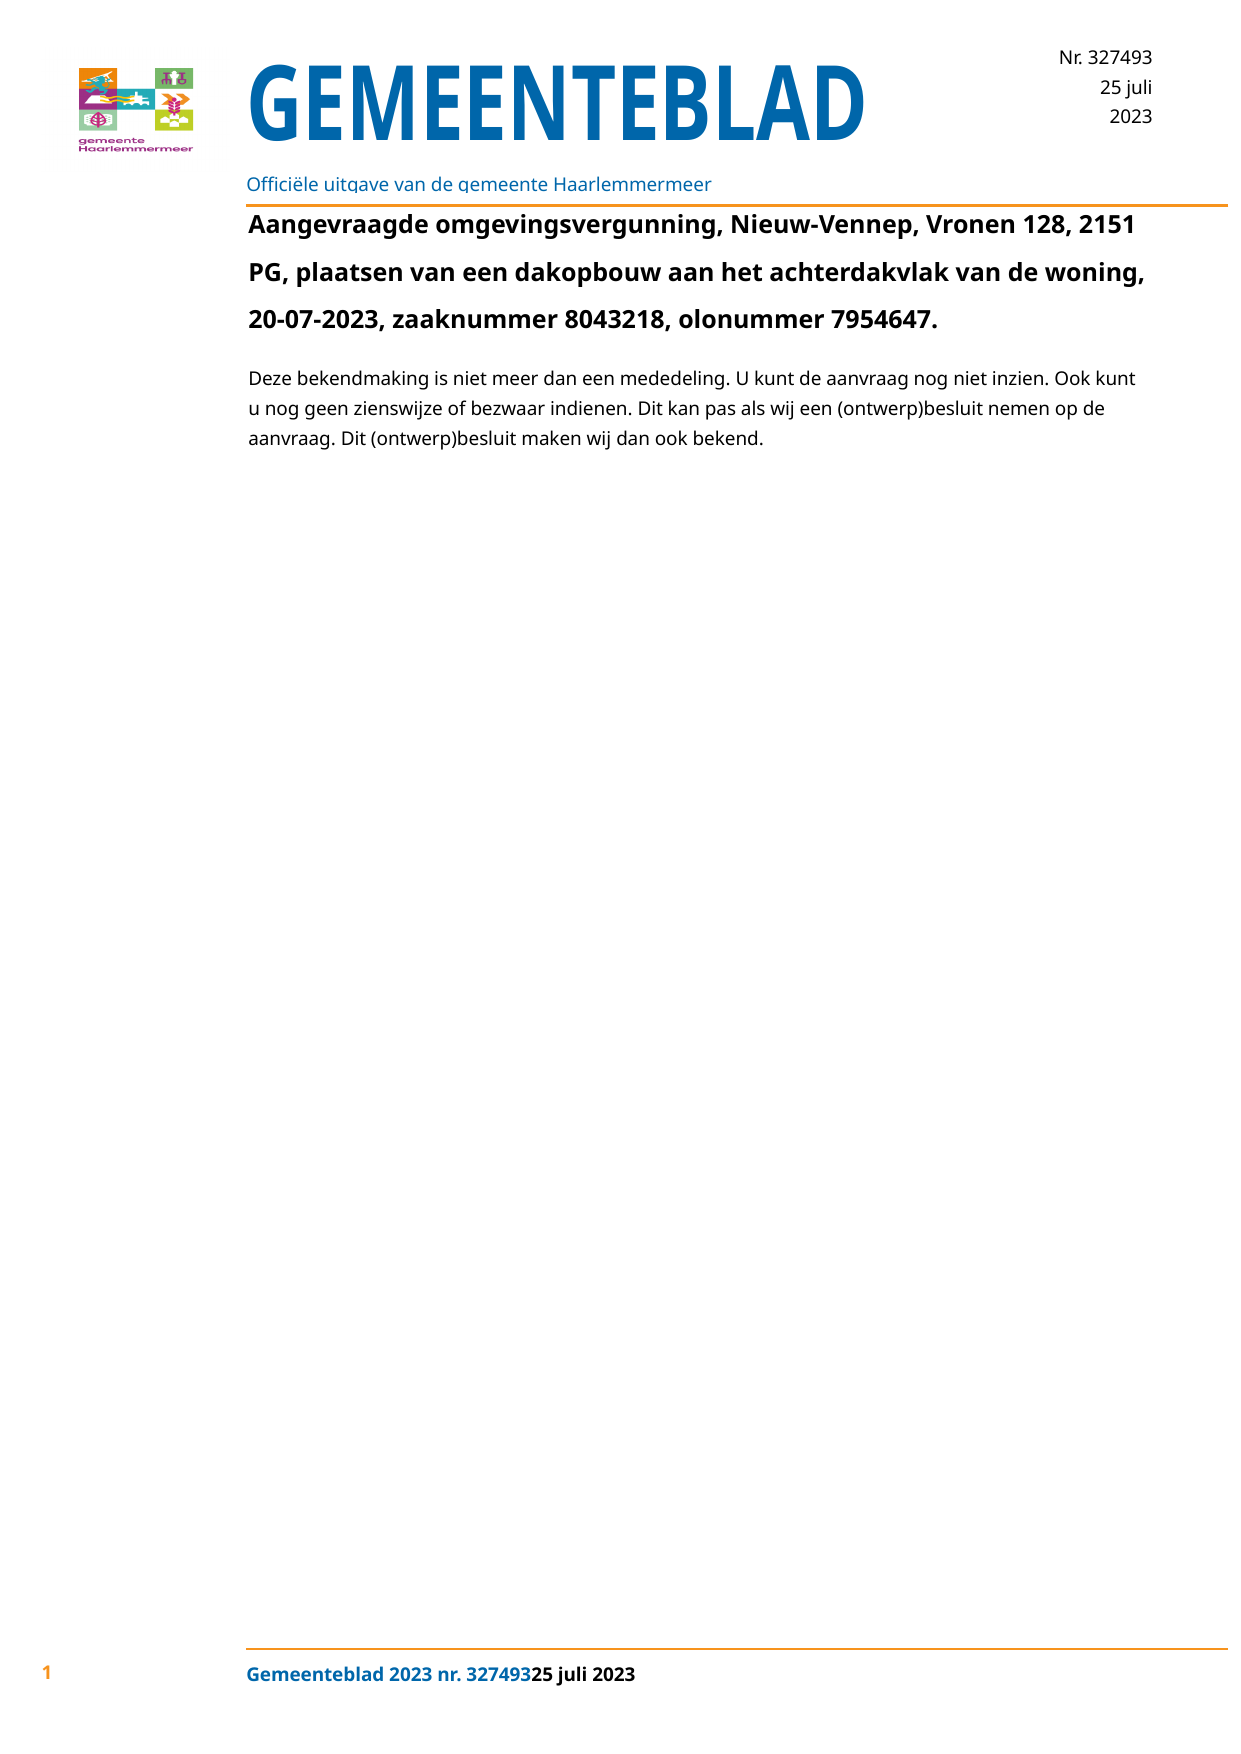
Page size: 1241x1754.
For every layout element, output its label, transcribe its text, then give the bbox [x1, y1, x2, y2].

text Aangevraagde omgevingsvergunning, Nieuw-Vennep, Vronen 128, 2151 PG, plaatsen van een dakopbouw aan het achterdakvlak van de woning, 20-07-2023, zaaknummer 8043218, olonummer 7954647. [248, 207, 1152, 336]
picture [41, 47, 231, 172]
text Deze bekendmaking is niet meer dan een mededeling. U kunt de aanvraag nog niet inzien. Ook kunt u nog geen zienswijze of bezwaar indienen. Dit kan pas als wij een (ontwerp)besluit nemen op de aanvraag. Dit (ontwerp)besluit maken wij dan ook bekend. [248, 366, 1152, 450]
